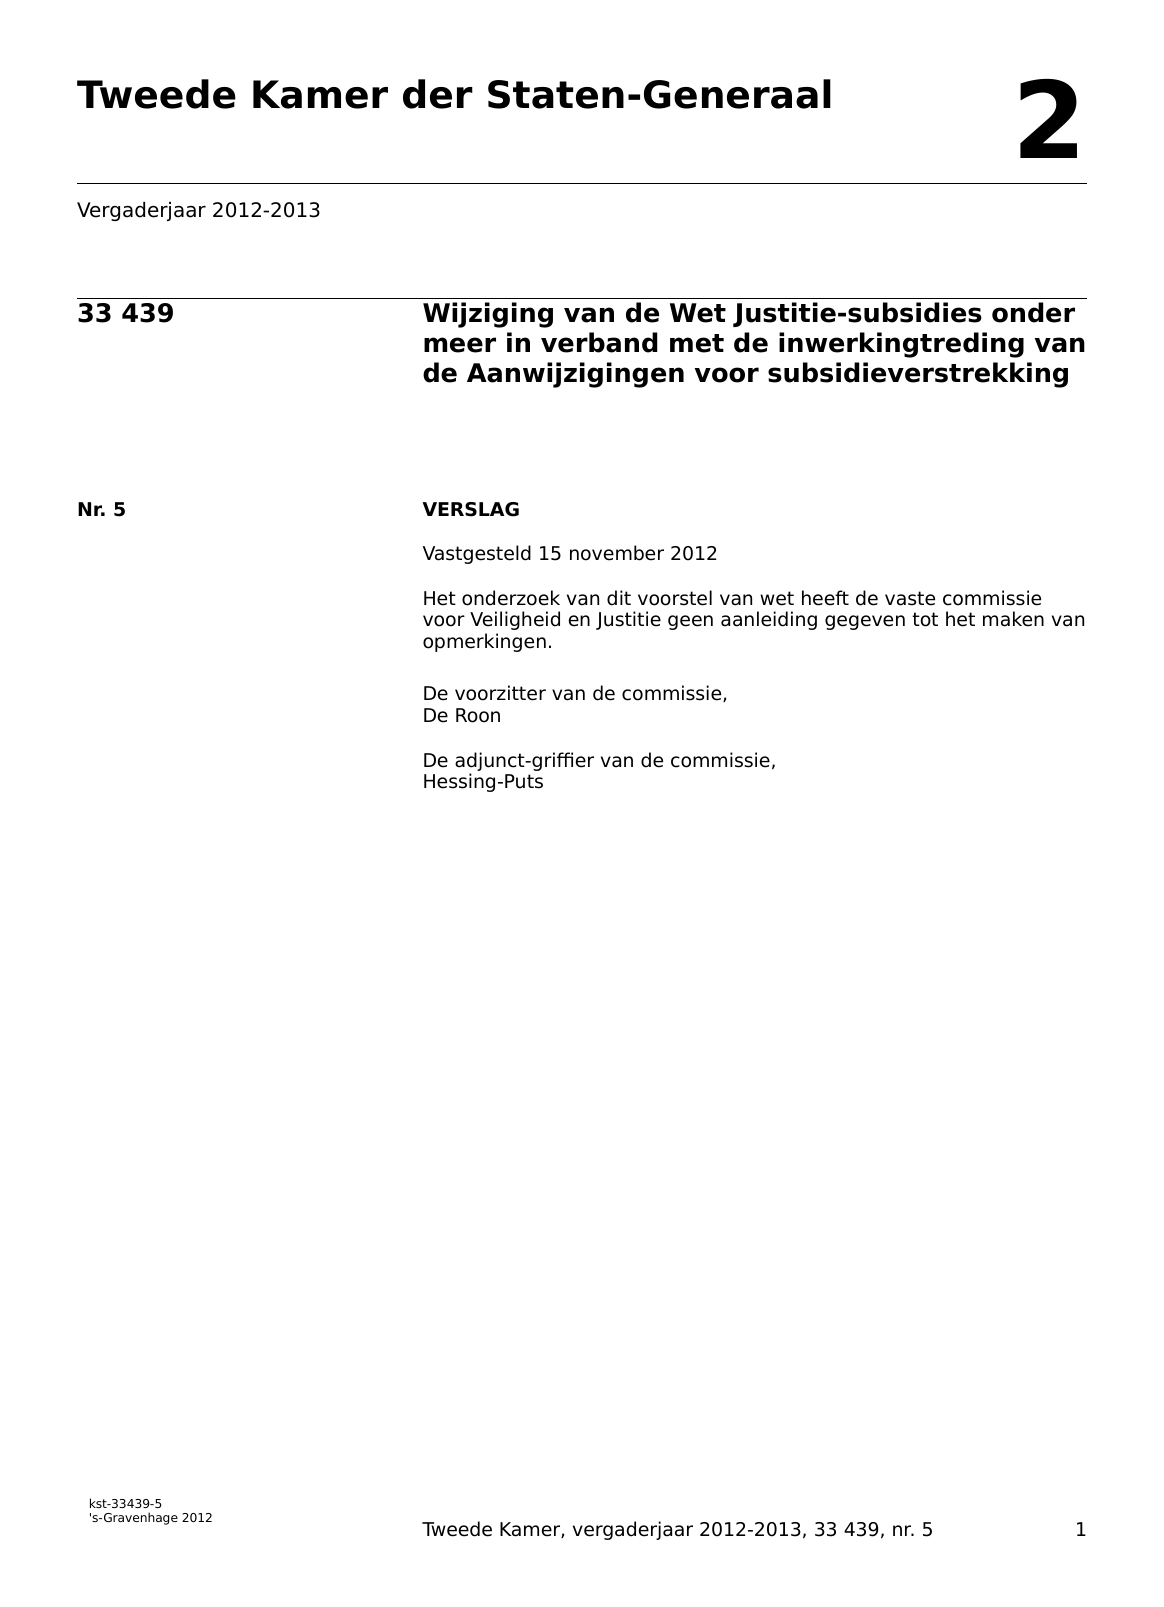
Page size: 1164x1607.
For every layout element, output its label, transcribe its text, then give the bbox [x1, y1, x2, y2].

text De voorzitter van de commissie, De Roon [422, 683, 1087, 727]
text 's-Gravenhage 2012 [88, 1511, 323, 1525]
table_header Tweede Kamer der Staten-Generaal [77, 59, 886, 183]
text Vastgesteld 15 november 2012 [422, 543, 1087, 565]
text De adjunct-griffier van de commissie, Hessing-Puts [422, 749, 1087, 793]
text kst-33439-5 [88, 1497, 323, 1511]
subtitle 33 439 Wijziging van de Wet Justitie-subsidies onder meer in verband met de inwerkingtreding van de Aanwijzigingen voor subsidieverstrekking [77, 299, 1087, 388]
table_header 2 [886, 59, 1087, 183]
subtitle Nr. 5 VERSLAG [77, 499, 1087, 521]
text Het onderzoek van dit voorstel van wet heeft de vaste commissie voor Veiligheid en Justitie geen aanleiding gegeven tot het maken van opmerkingen. [422, 587, 1087, 653]
table_cell Vergaderjaar 2012-2013 [77, 184, 1087, 298]
